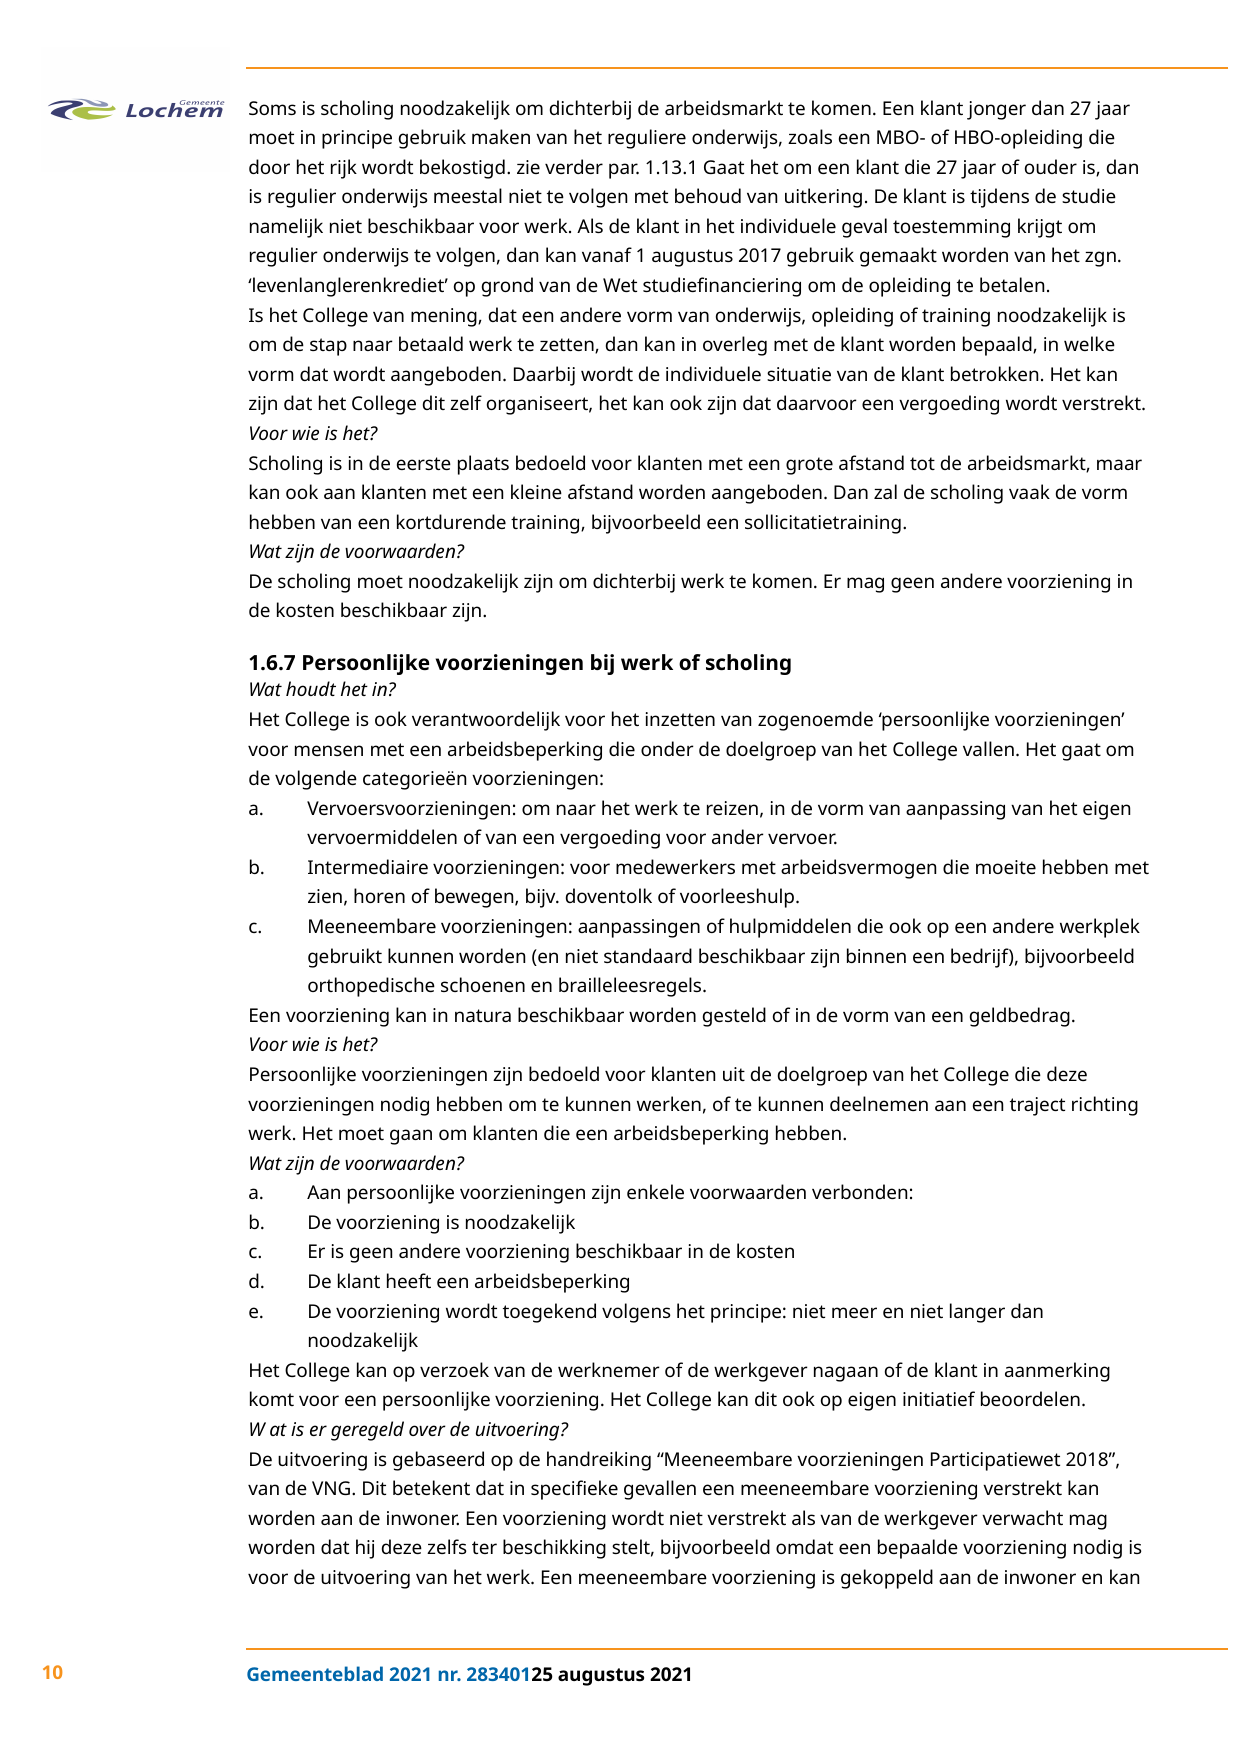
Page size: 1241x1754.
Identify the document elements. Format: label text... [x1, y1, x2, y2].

list De voorziening wordt toegekend volgens het principe: niet meer en niet langer dan noodzakelijk [248, 1298, 1152, 1353]
text 1.6.7 Persoonlijke voorzieningen bij werk of scholing [248, 648, 1152, 677]
text Voor wie is het? [248, 420, 1152, 446]
list De voorziening is noodzakelijk [248, 1209, 1152, 1235]
text Een voorziening kan in natura beschikbaar worden gesteld of in de vorm van een geldbedrag. [248, 1002, 1152, 1028]
text Het College is ook verantwoordelijk voor het inzetten van zogenoemde ‘persoonlijke voorzieningen’ voor mensen met een arbeidsbeperking die onder de doelgroep van het College vallen. Het gaat om de volgende categorieën voorzieningen: [248, 706, 1152, 791]
text Wat zijn de voorwaarden? [248, 538, 1152, 564]
list Er is geen andere voorziening beschikbaar in de kosten [248, 1239, 1152, 1264]
text Voor wie is het? [248, 1032, 1152, 1057]
list De klant heeft een arbeidsbeperking [248, 1268, 1152, 1294]
text Het College kan op verzoek van de werknemer of de werkgever nagaan of de klant in aanmerking komt voor een persoonlijke voorziening. Het College kan dit ook op eigen initiatief beoordelen. [248, 1357, 1152, 1412]
text De uitvoering is gebaseerd op de handreiking “Meeneembare voorzieningen Participatiewet 2018”, van de VNG. Dit betekent dat in specifieke gevallen een meeneembare voorziening verstrekt kan worden aan de inwoner. Een voorziening wordt niet verstrekt als van de werkgever verwacht mag worden dat hij deze zelfs ter beschikking stelt, bijvoorbeeld omdat een bepaalde voorziening nodig is voor de uitvoering van het werk. Een meeneembare voorziening is gekoppeld aan de inwoner en kan [248, 1446, 1152, 1590]
text Is het College van mening, dat een andere vorm van onderwijs, opleiding of training noodzakelijk is om de stap naar betaald werk te zetten, dan kan in overleg met de klant worden bepaald, in welke vorm dat wordt aangeboden. Daarbij wordt de individuele situatie van de klant betrokken. Het kan zijn dat het College dit zelf organiseert, het kan ook zijn dat daarvoor een vergoeding wordt verstrekt. [248, 302, 1152, 416]
text De scholing moet noodzakelijk zijn om dichterbij werk te komen. Er mag geen andere voorziening in de kosten beschikbaar zijn. [248, 568, 1152, 623]
text Wat houdt het in? [248, 677, 1152, 702]
text Scholing is in de eerste plaats bedoeld voor klanten met een grote afstand tot de arbeidsmarkt, maar kan ook aan klanten met een kleine afstand worden aangeboden. Dan zal de scholing vaak de vorm hebben van een kortdurende training, bijvoorbeeld een sollicitatietraining. [248, 450, 1152, 535]
list Vervoersvoorzieningen: om naar het werk te reizen, in de vorm van aanpassing van het eigen vervoermiddelen of van een vergoeding voor ander vervoer. [248, 795, 1152, 850]
list Intermediaire voorzieningen: voor medewerkers met arbeidsvermogen die moeite hebben met zien, horen of bewegen, bijv. doventolk of voorleeshulp. [248, 854, 1152, 909]
list Aan persoonlijke voorzieningen zijn enkele voorwaarden verbonden: [248, 1179, 1152, 1205]
text Wat zijn de voorwaarden? [248, 1150, 1152, 1176]
text W at is er geregeld over de uitvoering? [248, 1416, 1152, 1442]
text Persoonlijke voorzieningen zijn bedoeld voor klanten uit de doelgroep van het College die deze voorzieningen nodig hebben om te kunnen werken, of te kunnen deelnemen aan een traject richting werk. Het moet gaan om klanten die een arbeidsbeperking hebben. [248, 1061, 1152, 1146]
list Meeneembare voorzieningen: aanpassingen of hulpmiddelen die ook op een andere werkplek gebruikt kunnen worden (en niet standaard beschikbaar zijn binnen een bedrijf), bijvoorbeeld orthopedische schoenen en brailleleesregels. [248, 913, 1152, 998]
text Soms is scholing noodzakelijk om dichterbij de arbeidsmarkt te komen. Een klant jonger dan 27 jaar moet in principe gebruik maken van het reguliere onderwijs, zoals een MBO- of HBO-opleiding die door het rijk wordt bekostigd. zie verder par. 1.13.1 Gaat het om een klant die 27 jaar of ouder is, dan is regulier onderwijs meestal niet te volgen met behoud van uitkering. De klant is tijdens de studie namelijk niet beschikbaar voor werk. Als de klant in het individuele geval toestemming krijgt om regulier onderwijs te volgen, dan kan vanaf 1 augustus 2017 gebruik gemaakt worden van het zgn. ‘levenlanglerenkrediet’ op grond van de Wet studiefinanciering om de opleiding te betalen. [248, 95, 1152, 298]
picture [41, 47, 231, 172]
